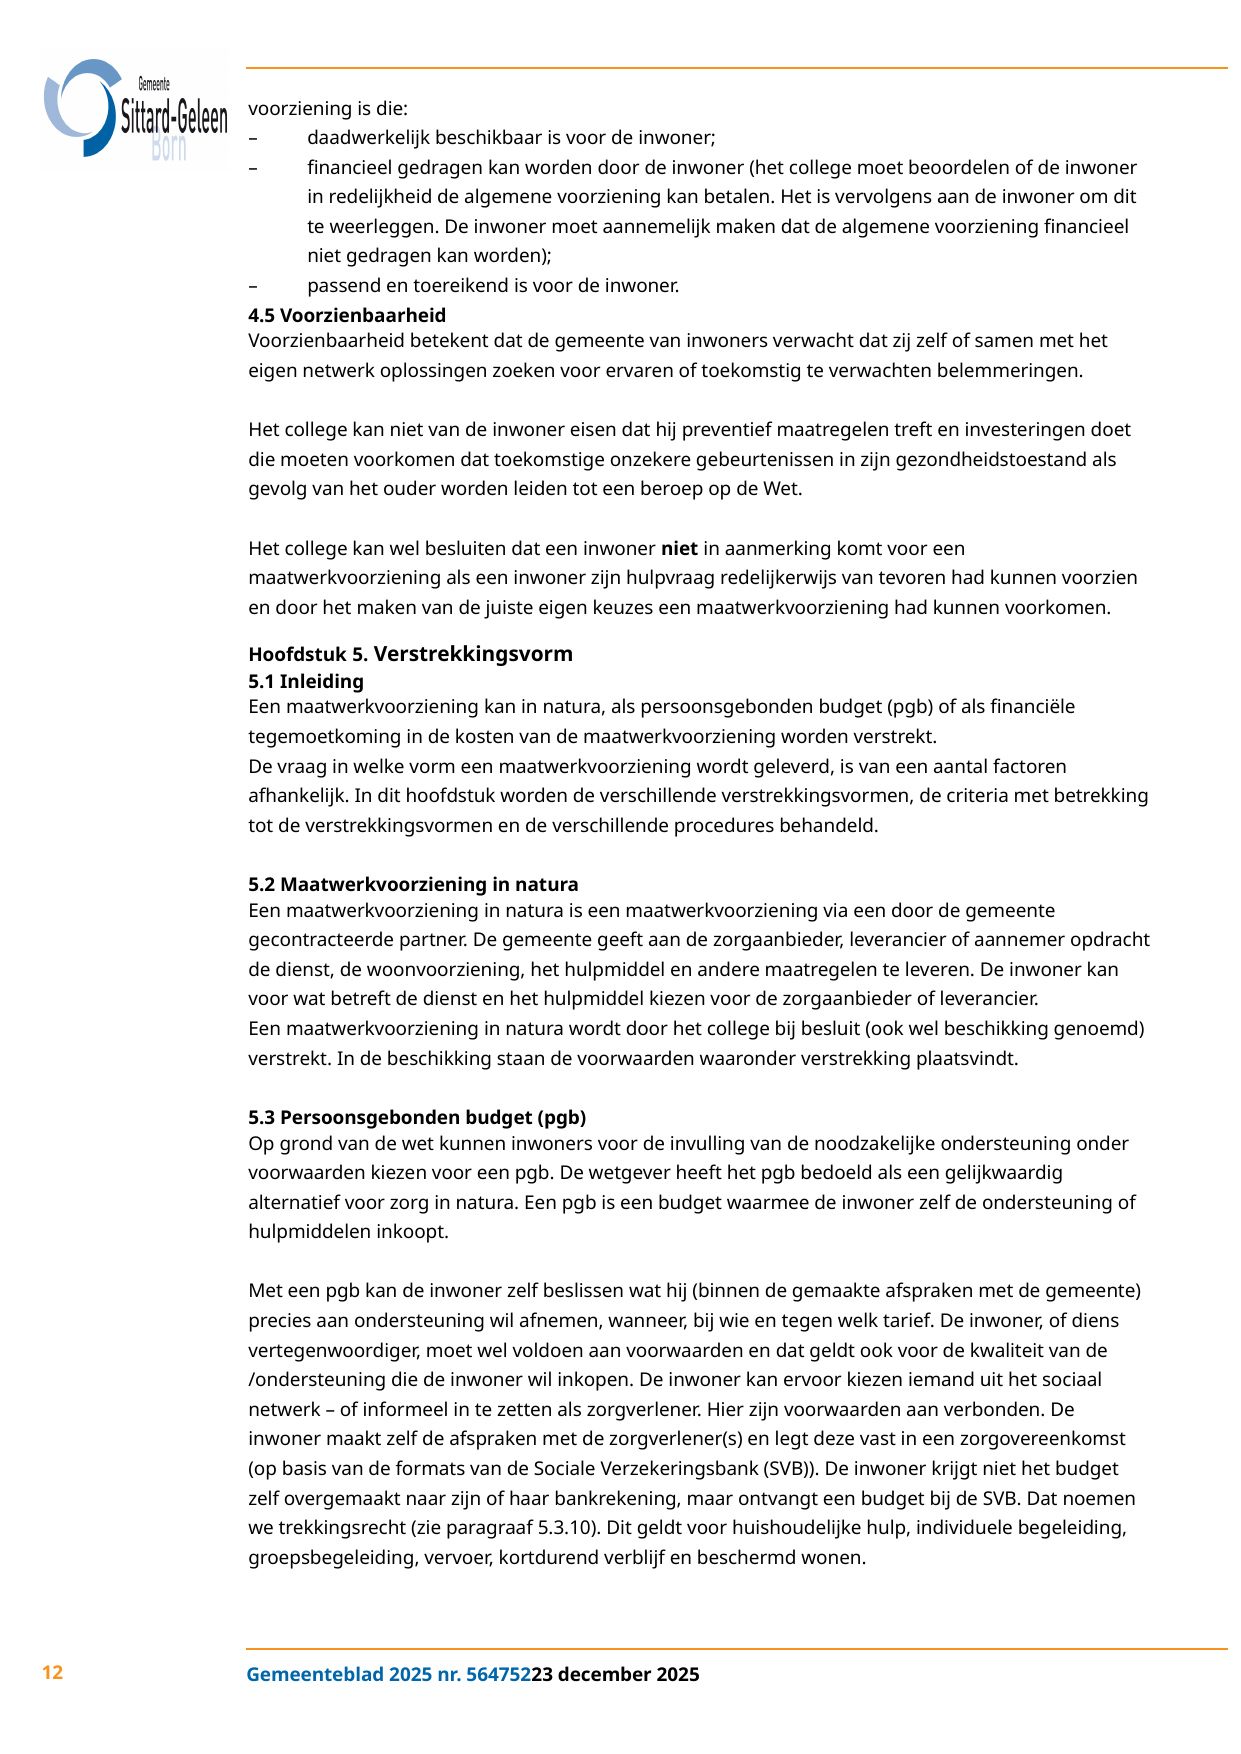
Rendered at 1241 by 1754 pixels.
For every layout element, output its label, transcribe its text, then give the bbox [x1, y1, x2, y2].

text Een maatwerkvoorziening in natura wordt door het college bij besluit (ook wel beschikking genoemd) verstrekt. In de beschikking staan de voorwaarden waaronder verstrekking plaatsvindt. [248, 1015, 1152, 1071]
text Een maatwerkvoorziening in natura is een maatwerkvoorziening via een door de gemeente gecontracteerde partner. De gemeente geeft aan de zorgaanbieder, leverancier of aannemer opdracht de dienst, de woonvoorziening, het hulpmiddel en andere maatregelen te leveren. De inwoner kan voor wat betreft de dienst en het hulpmiddel kiezen voor de zorgaanbieder of leverancier. [248, 897, 1152, 1011]
text De vraag in welke vorm een maatwerkvoorziening wordt geleverd, is van een aantal factoren afhankelijk. In dit hoofdstuk worden de verschillende verstrekkingsvormen, de criteria met betrekking tot de verstrekkingsvormen en de verschillende procedures behandeld. [248, 753, 1152, 838]
text 5.2 Maatwerkvoorziening in natura [248, 871, 1152, 897]
text Hoofdstuk 5. Verstrekkingsvorm [248, 639, 1152, 668]
text Met een pgb kan de inwoner zelf beslissen wat hij (binnen de gemaakte afspraken met de gemeente) precies aan ondersteuning wil afnemen, wanneer, bij wie en tegen welk tarief. De inwoner, of diens vertegenwoordiger, moet wel voldoen aan voorwaarden en dat geldt ook voor de kwaliteit van de /ondersteuning die de inwoner wil inkopen. De inwoner kan ervoor kiezen iemand uit het sociaal netwerk – of informeel in te zetten als zorgverlener. Hier zijn voorwaarden aan verbonden. De inwoner maakt zelf de afspraken met de zorgverlener(s) en legt deze vast in een zorgovereenkomst (op basis van de formats van de Sociale Verzekeringsbank (SVB)). De inwoner krijgt niet het budget zelf overgemaakt naar zijn of haar bankrekening, maar ontvangt een budget bij de SVB. Dat noemen we trekkingsrecht (zie paragraaf 5.3.10). Dit geldt voor huishoudelijke hulp, individuele begeleiding, groepsbegeleiding, vervoer, kortdurend verblijf en beschermd wonen. [248, 1278, 1152, 1569]
text Het college kan wel besluiten dat een inwoner niet in aanmerking komt voor een maatwerkvoorziening als een inwoner zijn hulpvraag redelijkerwijs van tevoren had kunnen voorzien en door het maken van de juiste eigen keuzes een maatwerkvoorziening had kunnen voorkomen. [248, 535, 1152, 619]
text 4.5 Voorzienbaarheid [248, 302, 1152, 328]
text Voorzienbaarheid betekent dat de gemeente van inwoners verwacht dat zij zelf of samen met het eigen netwerk oplossingen zoeken voor ervaren of toekomstig te verwachten belemmeringen. [248, 328, 1152, 383]
text Op grond van de wet kunnen inwoners voor de invulling van de noodzakelijke ondersteuning onder voorwaarden kiezen voor een pgb. De wetgever heeft het pgb bedoeld als een gelijkwaardig alternatief voor zorg in natura. Een pgb is een budget waarmee de inwoner zelf de ondersteuning of hulpmiddelen inkoopt. [248, 1130, 1152, 1244]
picture [41, 47, 231, 172]
list financieel gedragen kan worden door de inwoner (het college moet beoordelen of de inwoner in redelijkheid de algemene voorziening kan betalen. Het is vervolgens aan de inwoner om dit te weerleggen. De inwoner moet aannemelijk maken dat de algemene voorziening financieel niet gedragen kan worden); [248, 154, 1152, 268]
text Een maatwerkvoorziening kan in natura, als persoonsgebonden budget (pgb) of als financiële tegemoetkoming in de kosten van de maatwerkvoorziening worden verstrekt. [248, 694, 1152, 749]
text voorziening is die: [248, 95, 1152, 121]
list daadwerkelijk beschikbaar is voor de inwoner; [248, 124, 1152, 150]
text 5.3 Persoonsgebonden budget (pgb) [248, 1104, 1152, 1130]
list passend en toereikend is voor de inwoner. [248, 272, 1152, 298]
text 5.1 Inleiding [248, 668, 1152, 694]
text Het college kan niet van de inwoner eisen dat hij preventief maatregelen treft en investeringen doet die moeten voorkomen dat toekomstige onzekere gebeurtenissen in zijn gezondheidstoestand als gevolg van het ouder worden leiden tot een beroep op de Wet. [248, 416, 1152, 501]
